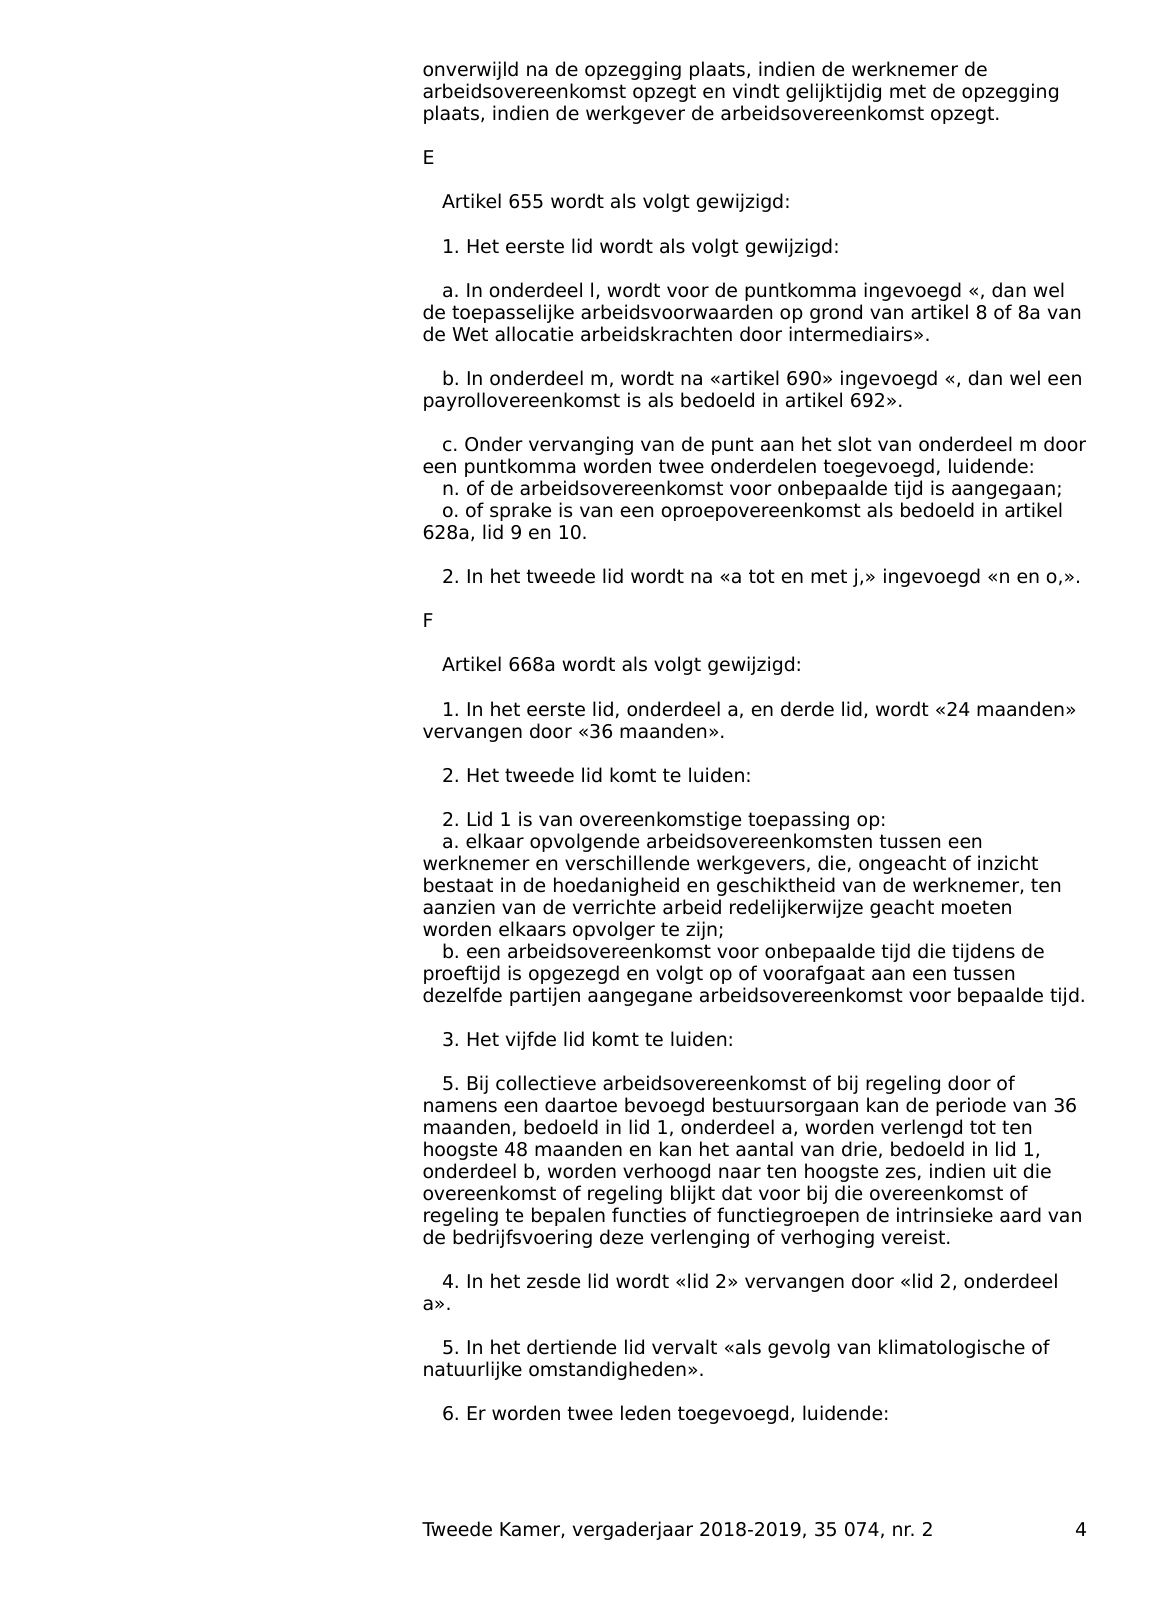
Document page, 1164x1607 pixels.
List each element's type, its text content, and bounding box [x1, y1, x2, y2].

text 2. Lid 1 is van overeenkomstige toepassing op: [422, 809, 1087, 831]
text o. of sprake is van een oproepovereenkomst als bedoeld in artikel 628a, lid 9 en 10. [422, 500, 1087, 544]
text 5. In het dertiende lid vervalt «als gevolg van klimatologische of natuurlijke omstandigheden». [422, 1337, 1087, 1381]
text F [422, 610, 1087, 632]
text b. In onderdeel m, wordt na «artikel 690» ingevoegd «, dan wel een payrollovereenkomst is als bedoeld in artikel 692». [422, 368, 1087, 412]
text 4. In het zesde lid wordt «lid 2» vervangen door «lid 2, onderdeel a». [422, 1271, 1087, 1315]
text E [422, 147, 1087, 169]
text 5. Bij collectieve arbeidsovereenkomst of bij regeling door of namens een daartoe bevoegd bestuursorgaan kan de periode van 36 maanden, bedoeld in lid 1, onderdeel a, worden verlengd tot ten hoogste 48 maanden en kan het aantal van drie, bedoeld in lid 1, onderdeel b, worden verhoogd naar ten hoogste zes, indien uit die overeenkomst of regeling blijkt dat voor bij die overeenkomst of regeling te bepalen functies of functiegroepen de intrinsieke aard van de bedrijfsvoering deze verlenging of verhoging vereist. [422, 1073, 1087, 1249]
text a. elkaar opvolgende arbeidsovereenkomsten tussen een werknemer en verschillende werkgevers, die, ongeacht of inzicht bestaat in de hoedanigheid en geschiktheid van de werknemer, ten aanzien van de verrichte arbeid redelijkerwijze geacht moeten worden elkaars opvolger te zijn; [422, 831, 1087, 941]
text a. In onderdeel l, wordt voor de puntkomma ingevoegd «, dan wel de toepasselijke arbeidsvoorwaarden op grond van artikel 8 of 8a van de Wet allocatie arbeidskrachten door intermediairs». [422, 280, 1087, 346]
text n. of de arbeidsovereenkomst voor onbepaalde tijd is aangegaan; [422, 478, 1087, 500]
text c. Onder vervanging van de punt aan het slot van onderdeel m door een puntkomma worden twee onderdelen toegevoegd, luidende: [422, 434, 1087, 478]
text Artikel 655 wordt als volgt gewijzigd: [422, 191, 1087, 213]
text 1. In het eerste lid, onderdeel a, en derde lid, wordt «24 maanden» vervangen door «36 maanden». [422, 698, 1087, 742]
text Artikel 668a wordt als volgt gewijzigd: [422, 654, 1087, 676]
text 1. Het eerste lid wordt als volgt gewijzigd: [422, 236, 1087, 257]
text 2. Het tweede lid komt te luiden: [422, 765, 1087, 787]
text b. een arbeidsovereenkomst voor onbepaalde tijd die tijdens de proeftijd is opgezegd en volgt op of voorafgaat aan een tussen dezelfde partijen aangegane arbeidsovereenkomst voor bepaalde tijd. [422, 941, 1087, 1007]
text 2. In het tweede lid wordt na «a tot en met j,» ingevoegd «n en o,». [422, 566, 1087, 588]
text 3. Het vijfde lid komt te luiden: [422, 1029, 1087, 1051]
text 6. Er worden twee leden toegevoegd, luidende: [422, 1403, 1087, 1425]
text onverwijld na de opzegging plaats, indien de werknemer de arbeidsovereenkomst opzegt en vindt gelijktijdig met de opzegging plaats, indien de werkgever de arbeidsovereenkomst opzegt. [422, 59, 1087, 125]
